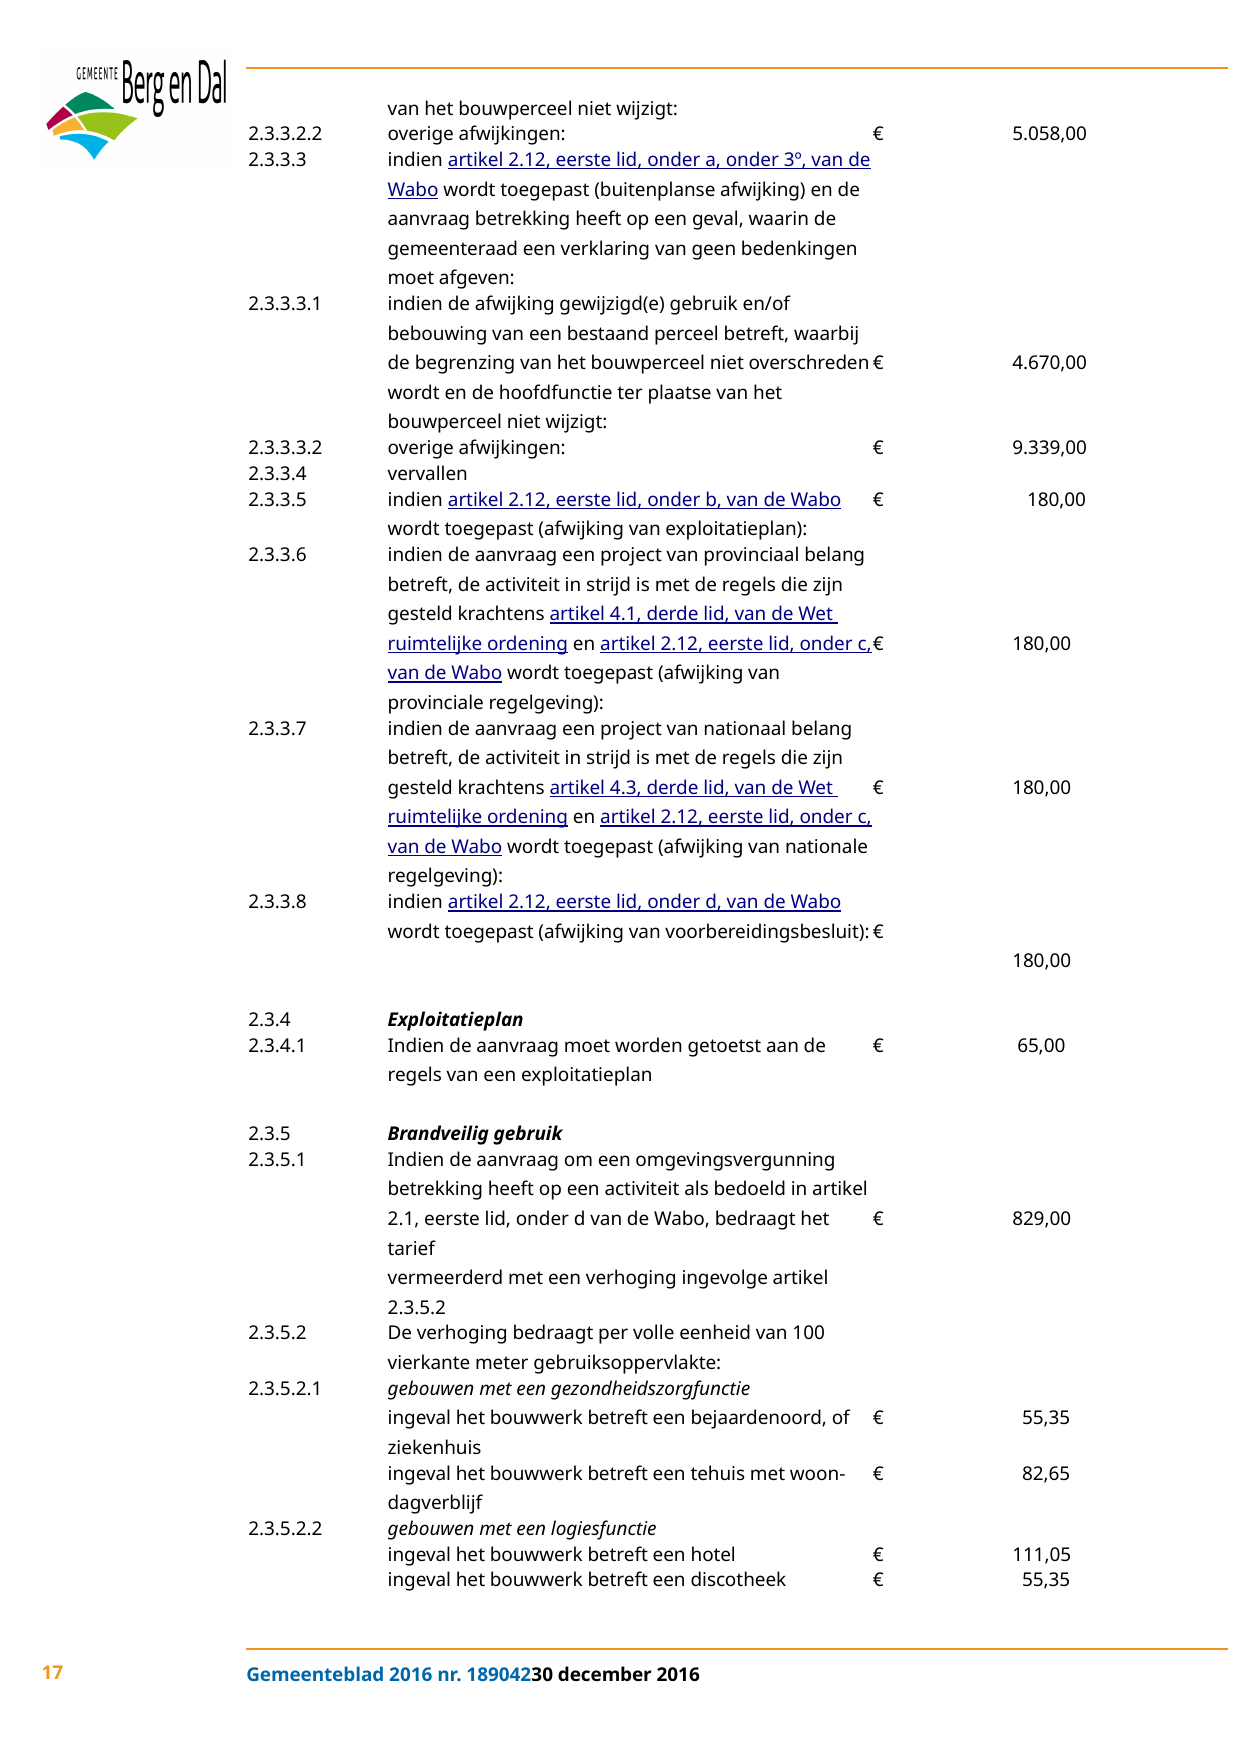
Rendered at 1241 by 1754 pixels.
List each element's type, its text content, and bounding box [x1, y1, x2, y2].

table_cell € [873, 1146, 1012, 1319]
table_cell 2.3.3.3 [248, 146, 387, 290]
table_cell 4.670,00 [1012, 290, 1152, 434]
table_cell 2.3.5.2.1 [248, 1375, 387, 1460]
table_cell 2.3.3.4 [248, 460, 387, 486]
table_header [1012, 1006, 1152, 1032]
table_cell ingeval het bouwwerk betreft een hotel [388, 1541, 873, 1567]
table_cell [1012, 1515, 1152, 1541]
table_cell 829,00 [1012, 1146, 1152, 1319]
table_header 2.3.5 [248, 1120, 387, 1146]
table_cell 5.058,00 [1012, 121, 1152, 146]
table_cell [873, 1320, 1012, 1375]
table_cell Indien de aanvraag om een omgevingsvergunning betrekking heeft op een activiteit als bedoeld in artikel 2.1, eerste lid, onder d van de Wabo, bedraagt het tarief vermeerderd met een verhoging ingevolge artikel 2.3.5.2 [388, 1146, 873, 1319]
table_cell 82,65 [1012, 1460, 1152, 1515]
table_cell € [873, 1541, 1012, 1567]
table_header Exploitatieplan [388, 1006, 873, 1032]
table_cell € [873, 486, 1012, 541]
table_cell € [873, 889, 1012, 973]
table_cell [873, 1515, 1012, 1541]
table_cell overige afwijkingen: [388, 434, 873, 460]
table_cell € [873, 1460, 1012, 1515]
table_cell € [873, 1375, 1012, 1460]
table_cell 2.3.3.7 [248, 715, 387, 888]
table_cell indien artikel 2.12, eerste lid, onder d, van de Wabo wordt toegepast (afwijking van voorbereidingsbesluit): [388, 889, 873, 973]
table_cell 9.339,00 [1012, 434, 1152, 460]
table_cell indien artikel 2.12, eerste lid, onder b, van de Wabo wordt toegepast (afwijking van exploitatieplan): [388, 486, 873, 541]
table_cell 180,00 [1012, 889, 1152, 973]
table_cell 2.3.3.5 [248, 486, 387, 541]
table_cell overige afwijkingen: [388, 121, 873, 146]
table_cell € [873, 541, 1012, 715]
table_cell [248, 1541, 387, 1567]
table_header [873, 1120, 1012, 1146]
table_cell 2.3.5.2.2 [248, 1515, 387, 1541]
picture [41, 47, 231, 172]
table_cell 180,00 [1012, 715, 1152, 888]
table_header Brandveilig gebruik [388, 1120, 873, 1146]
table_cell [873, 146, 1012, 290]
table_cell 2.3.4.1 [248, 1032, 387, 1087]
table_cell ingeval het bouwwerk betreft een discotheek [388, 1567, 873, 1592]
table_cell van het bouwperceel niet wijzigt: [388, 95, 873, 121]
table_cell € [873, 290, 1012, 434]
table_cell 2.3.5.2 [248, 1320, 387, 1375]
table_cell € [873, 715, 1012, 888]
table_cell € [873, 1567, 1012, 1592]
table_cell [1012, 1320, 1152, 1375]
table_cell indien de afwijking gewijzigd(e) gebruik en/of bebouwing van een bestaand perceel betreft, waarbij de begrenzing van het bouwperceel niet overschreden wordt en de hoofdfunctie ter plaatse van het bouwperceel niet wijzigt: [388, 290, 873, 434]
table_header [1012, 1120, 1152, 1146]
table_cell [248, 1567, 387, 1592]
table_cell 180,00 [1012, 486, 1152, 541]
table_cell [873, 95, 1012, 121]
table_cell 2.3.3.6 [248, 541, 387, 715]
table_cell Indien de aanvraag moet worden getoetst aan de regels van een exploitatieplan [388, 1032, 873, 1087]
table_cell 2.3.3.3.1 [248, 290, 387, 434]
table_cell indien artikel 2.12, eerste lid, onder a, onder 3º, van de Wabo wordt toegepast (buitenplanse afwijking) en de aanvraag betrekking heeft op een geval, waarin de gemeenteraad een verklaring van geen bedenkingen moet afgeven: [388, 146, 873, 290]
table_cell 2.3.3.2.2 [248, 121, 387, 146]
table_cell De verhoging bedraagt per volle eenheid van 100 vierkante meter gebruiksoppervlakte: [388, 1320, 873, 1375]
table_cell [1012, 460, 1152, 486]
table_cell indien de aanvraag een project van provinciaal belang betreft, de activiteit in strijd is met de regels die zijn gesteld krachtens artikel 4.1, derde lid, van de Wet ruimtelijke ordening en artikel 2.12, eerste lid, onder c, van de Wabo wordt toegepast (afwijking van provinciale regelgeving): [388, 541, 873, 715]
table_cell 180,00 [1012, 541, 1152, 715]
table_cell 55,35 [1012, 1375, 1152, 1460]
table_cell [1012, 146, 1152, 290]
table_cell € [873, 434, 1012, 460]
table_cell gebouwen met een gezondheidszorgfunctie ingeval het bouwwerk betreft een bejaardenoord, of ziekenhuis [388, 1375, 873, 1460]
table_cell ingeval het bouwwerk betreft een tehuis met woon- dagverblijf [388, 1460, 873, 1515]
table_cell € [873, 121, 1012, 146]
table_header [873, 1006, 1012, 1032]
table_cell [873, 460, 1012, 486]
table_cell 2.3.5.1 [248, 1146, 387, 1319]
table_cell 2.3.3.3.2 [248, 434, 387, 460]
table_cell 111,05 [1012, 1541, 1152, 1567]
table_header 2.3.4 [248, 1006, 387, 1032]
table_cell vervallen [388, 460, 873, 486]
table_cell 55,35 [1012, 1567, 1152, 1592]
table_cell € [873, 1032, 1012, 1087]
table_cell [248, 95, 387, 121]
table_cell 2.3.3.8 [248, 889, 387, 973]
table_cell [248, 1460, 387, 1515]
table_cell gebouwen met een logiesfunctie [388, 1515, 873, 1541]
table_cell 65,00 [1012, 1032, 1152, 1087]
table_cell indien de aanvraag een project van nationaal belang betreft, de activiteit in strijd is met de regels die zijn gesteld krachtens artikel 4.3, derde lid, van de Wet ruimtelijke ordening en artikel 2.12, eerste lid, onder c, van de Wabo wordt toegepast (afwijking van nationale regelgeving): [388, 715, 873, 888]
table_cell [1012, 95, 1152, 121]
